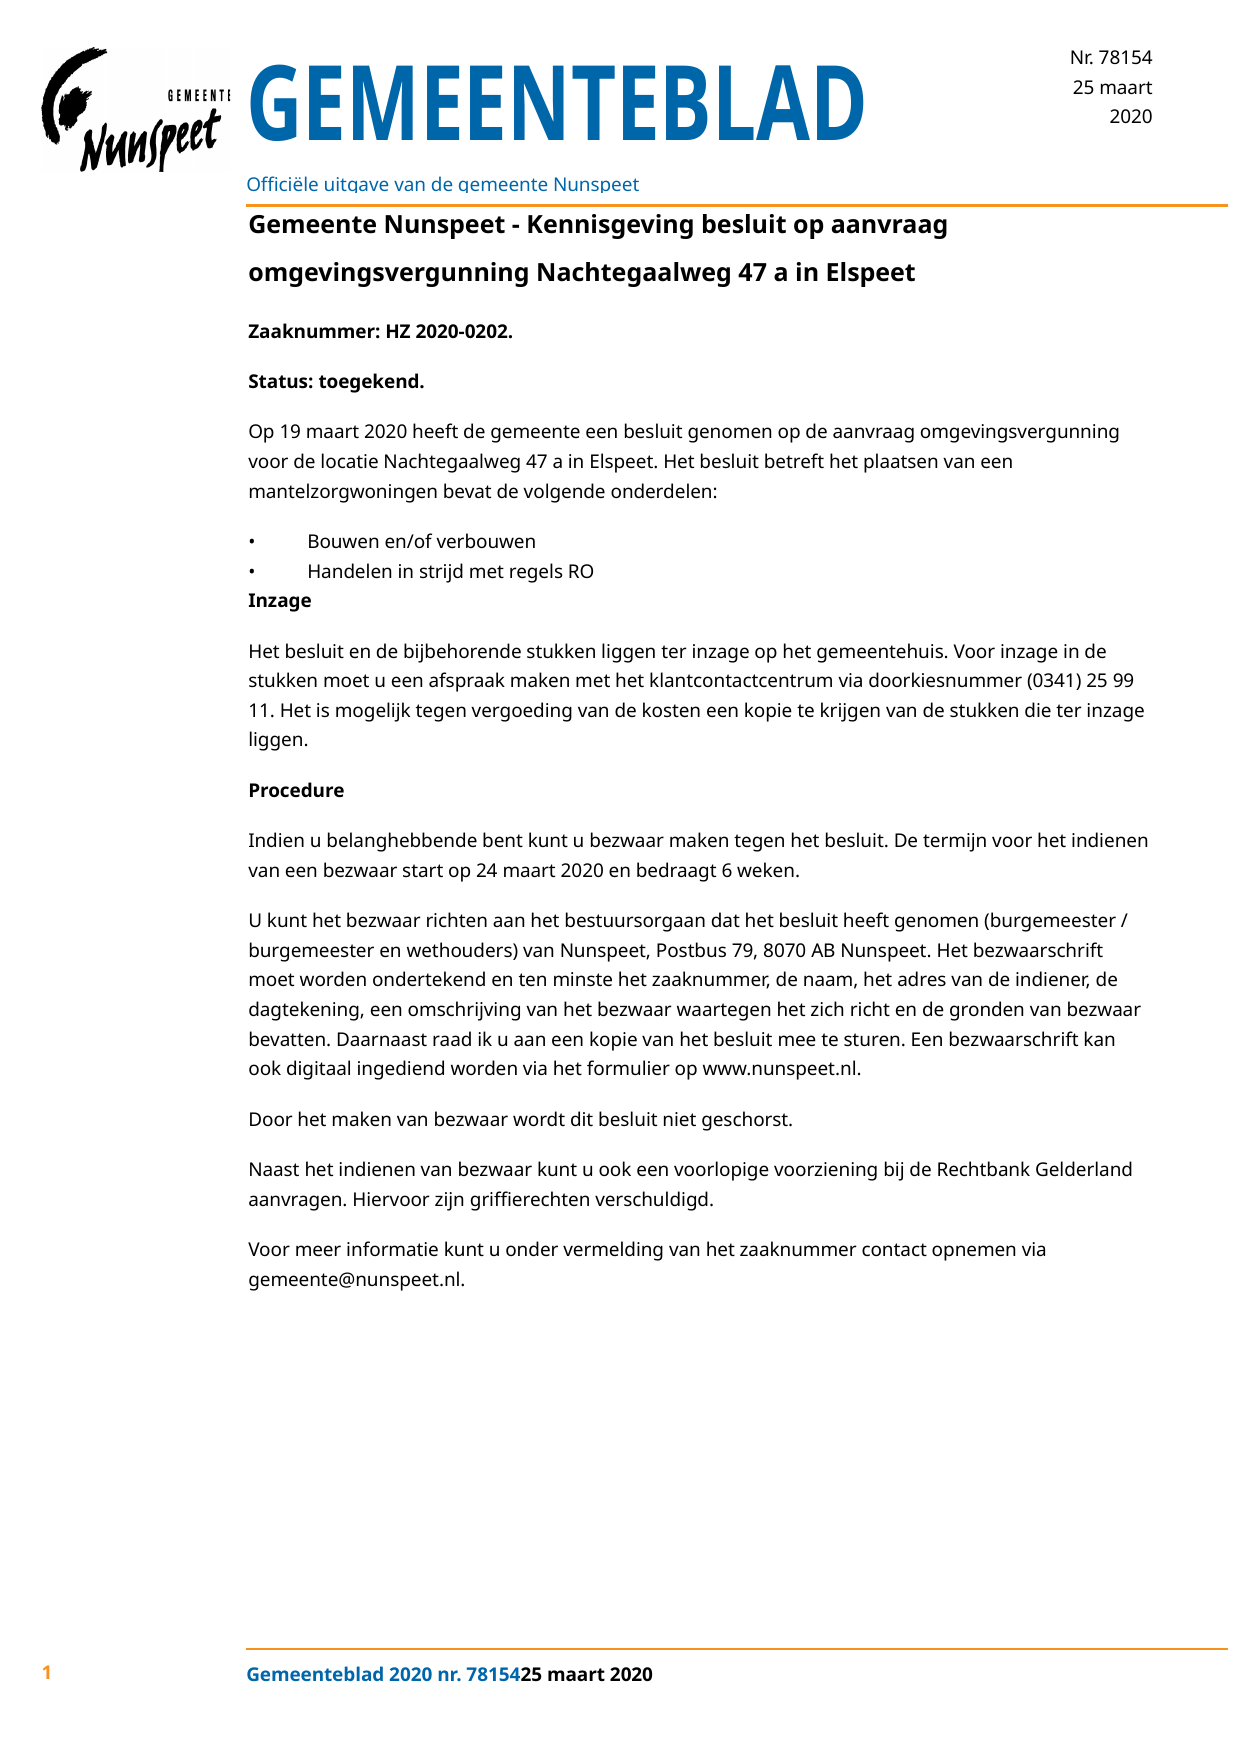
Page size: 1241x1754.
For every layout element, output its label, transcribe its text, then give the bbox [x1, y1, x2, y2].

text Zaaknummer: HZ 2020-0202. [248, 318, 1152, 344]
text Procedure [248, 777, 1152, 803]
text Door het maken van bezwaar wordt dit besluit niet geschorst. [248, 1106, 1152, 1132]
text Inzage [248, 587, 1152, 613]
text U kunt het bezwaar richten aan het bestuursorgaan dat het besluit heeft genomen (burgemeester / burgemeester en wethouders) van Nunspeet, Postbus 79, 8070 AB Nunspeet. Het bezwaarschrift moet worden ondertekend en ten minste het zaaknummer, de naam, het adres van de indiener, de dagtekening, een omschrijving van het bezwaar waartegen het zich richt en de gronden van bezwaar bevatten. Daarnaast raad ik u aan een kopie van het besluit mee te sturen. Een bezwaarschrift kan ook digitaal ingediend worden via het formulier op www.nunspeet.nl. [248, 907, 1152, 1081]
list Handelen in strijd met regels RO [248, 558, 1152, 584]
text Op 19 maart 2020 heeft de gemeente een besluit genomen op de aanvraag omgevingsvergunning voor de locatie Nachtegaalweg 47 a in Elspeet. Het besluit betreft het plaatsen van een mantelzorgwoningen bevat de volgende onderdelen: [248, 419, 1152, 504]
text Naast het indienen van bezwaar kunt u ook een voorlopige voorziening bij de Rechtbank Gelderland aanvragen. Hiervoor zijn griffierechten verschuldigd. [248, 1156, 1152, 1212]
text Voor meer informatie kunt u onder vermelding van het zaaknummer contact opnemen via gemeente@nunspeet.nl. [248, 1236, 1152, 1292]
text Status: toegekend. [248, 368, 1152, 394]
list Bouwen en/of verbouwen [248, 528, 1152, 554]
text Indien u belanghebbende bent kunt u bezwaar maken tegen het besluit. De termijn voor het indienen van een bezwaar start op 24 maart 2020 en bedraagt 6 weken. [248, 827, 1152, 883]
text Gemeente Nunspeet - Kennisgeving besluit op aanvraag omgevingsvergunning Nachtegaalweg 47 a in Elspeet [248, 207, 1152, 288]
text Het besluit en de bijbehorende stukken liggen ter inzage op het gemeentehuis. Voor inzage in de stukken moet u een afspraak maken met het klantcontactcentrum via doorkiesnummer (0341) 25 99 11. Het is mogelijk tegen vergoeding van de kosten een kopie te krijgen van de stukken die ter inzage liggen. [248, 638, 1152, 752]
picture [41, 47, 231, 172]
